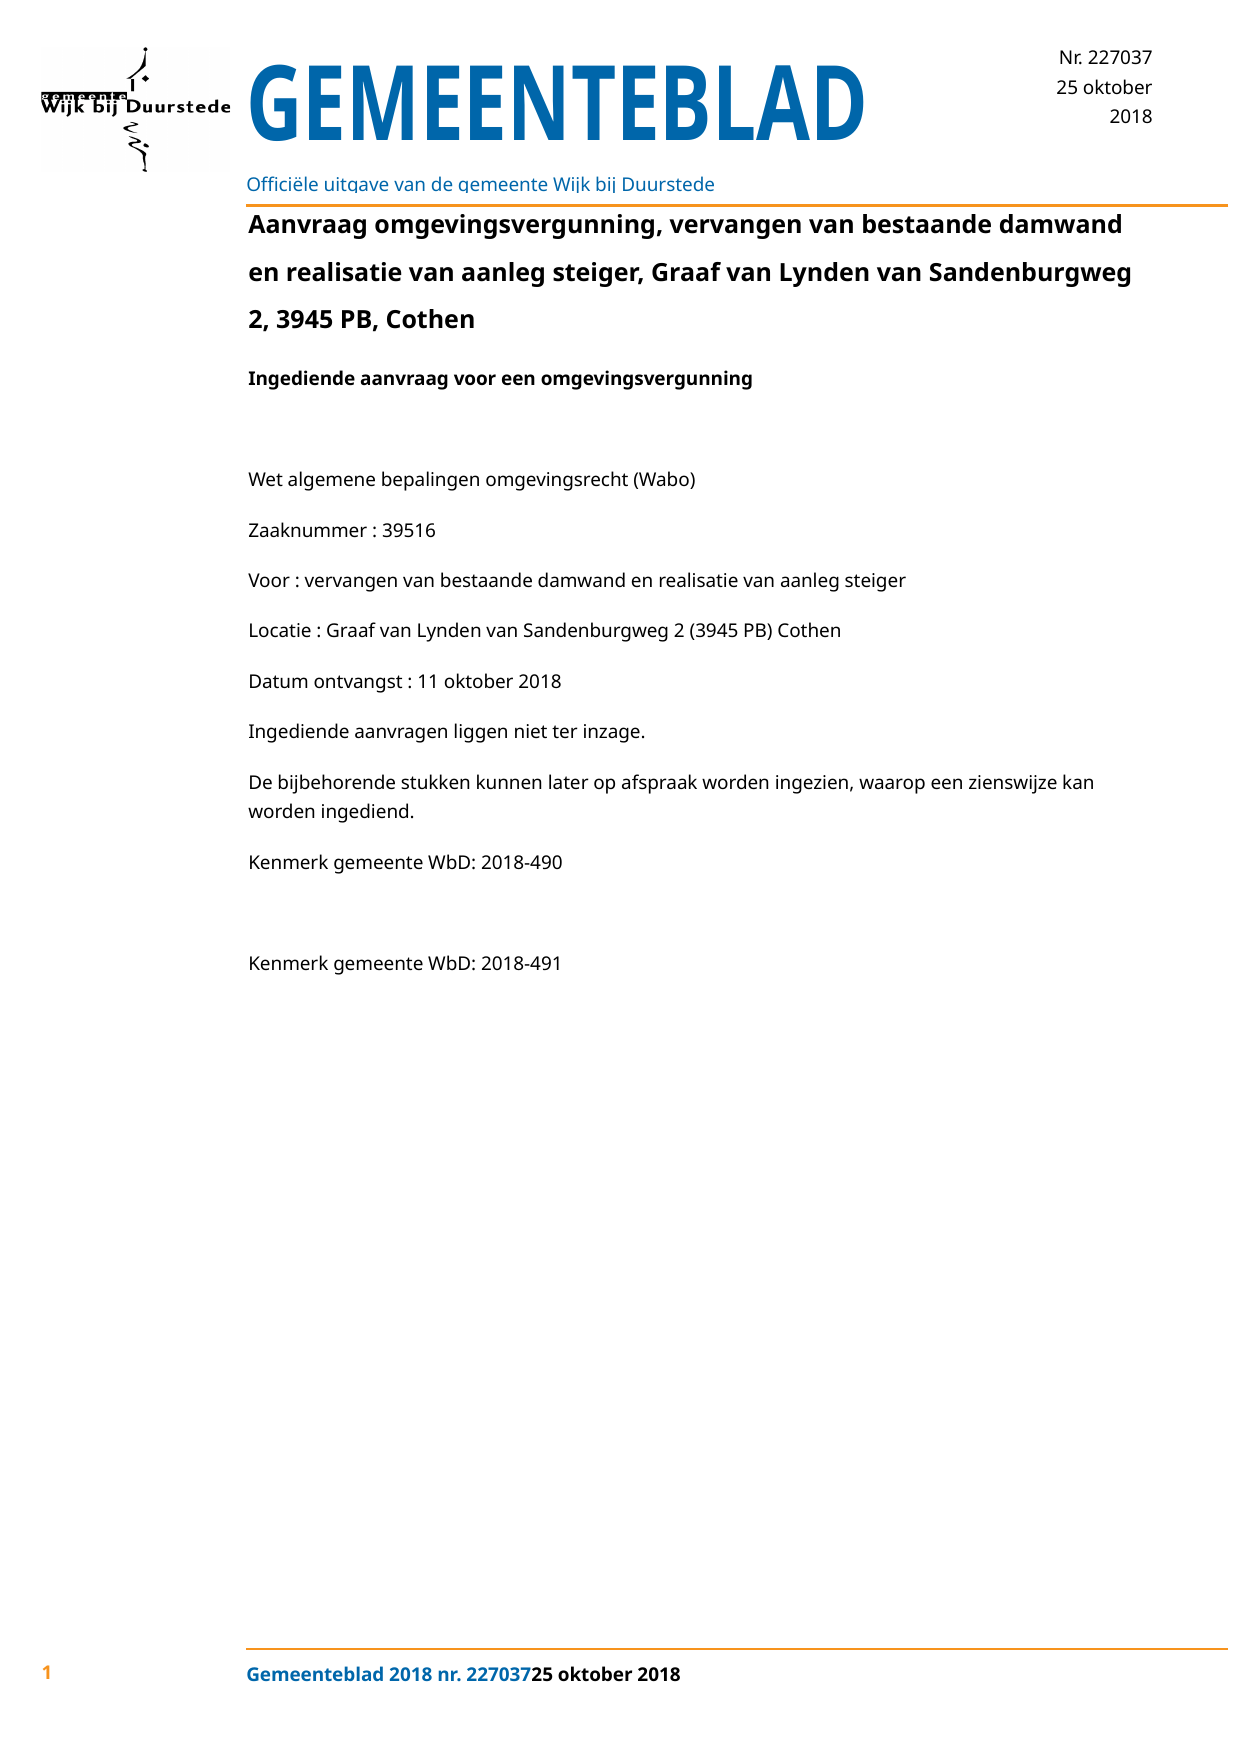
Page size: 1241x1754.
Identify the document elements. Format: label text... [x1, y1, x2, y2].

text Kenmerk gemeente WbD: 2018-490 [248, 849, 1152, 874]
text Ingediende aanvragen liggen niet ter inzage. [248, 718, 1152, 744]
text Wet algemene bepalingen omgevingsrecht (Wabo) [248, 466, 1152, 492]
text Kenmerk gemeente WbD: 2018-491 [248, 950, 1152, 975]
text Voor : vervangen van bestaande damwand en realisatie van aanleg steiger [248, 567, 1152, 593]
text Ingediende aanvraag voor een omgevingsvergunning [248, 366, 1152, 391]
text Zaaknummer : 39516 [248, 517, 1152, 542]
text Aanvraag omgevingsvergunning, vervangen van bestaande damwand en realisatie van aanleg steiger, Graaf van Lynden van Sandenburgweg 2, 3945 PB, Cothen [248, 207, 1152, 336]
text Locatie : Graaf van Lynden van Sandenburgweg 2 (3945 PB) Cothen [248, 618, 1152, 643]
text Datum ontvangst : 11 oktober 2018 [248, 668, 1152, 694]
text De bijbehorende stukken kunnen later op afspraak worden ingezien, waarop een zienswijze kan worden ingediend. [248, 769, 1152, 824]
picture [41, 47, 231, 172]
